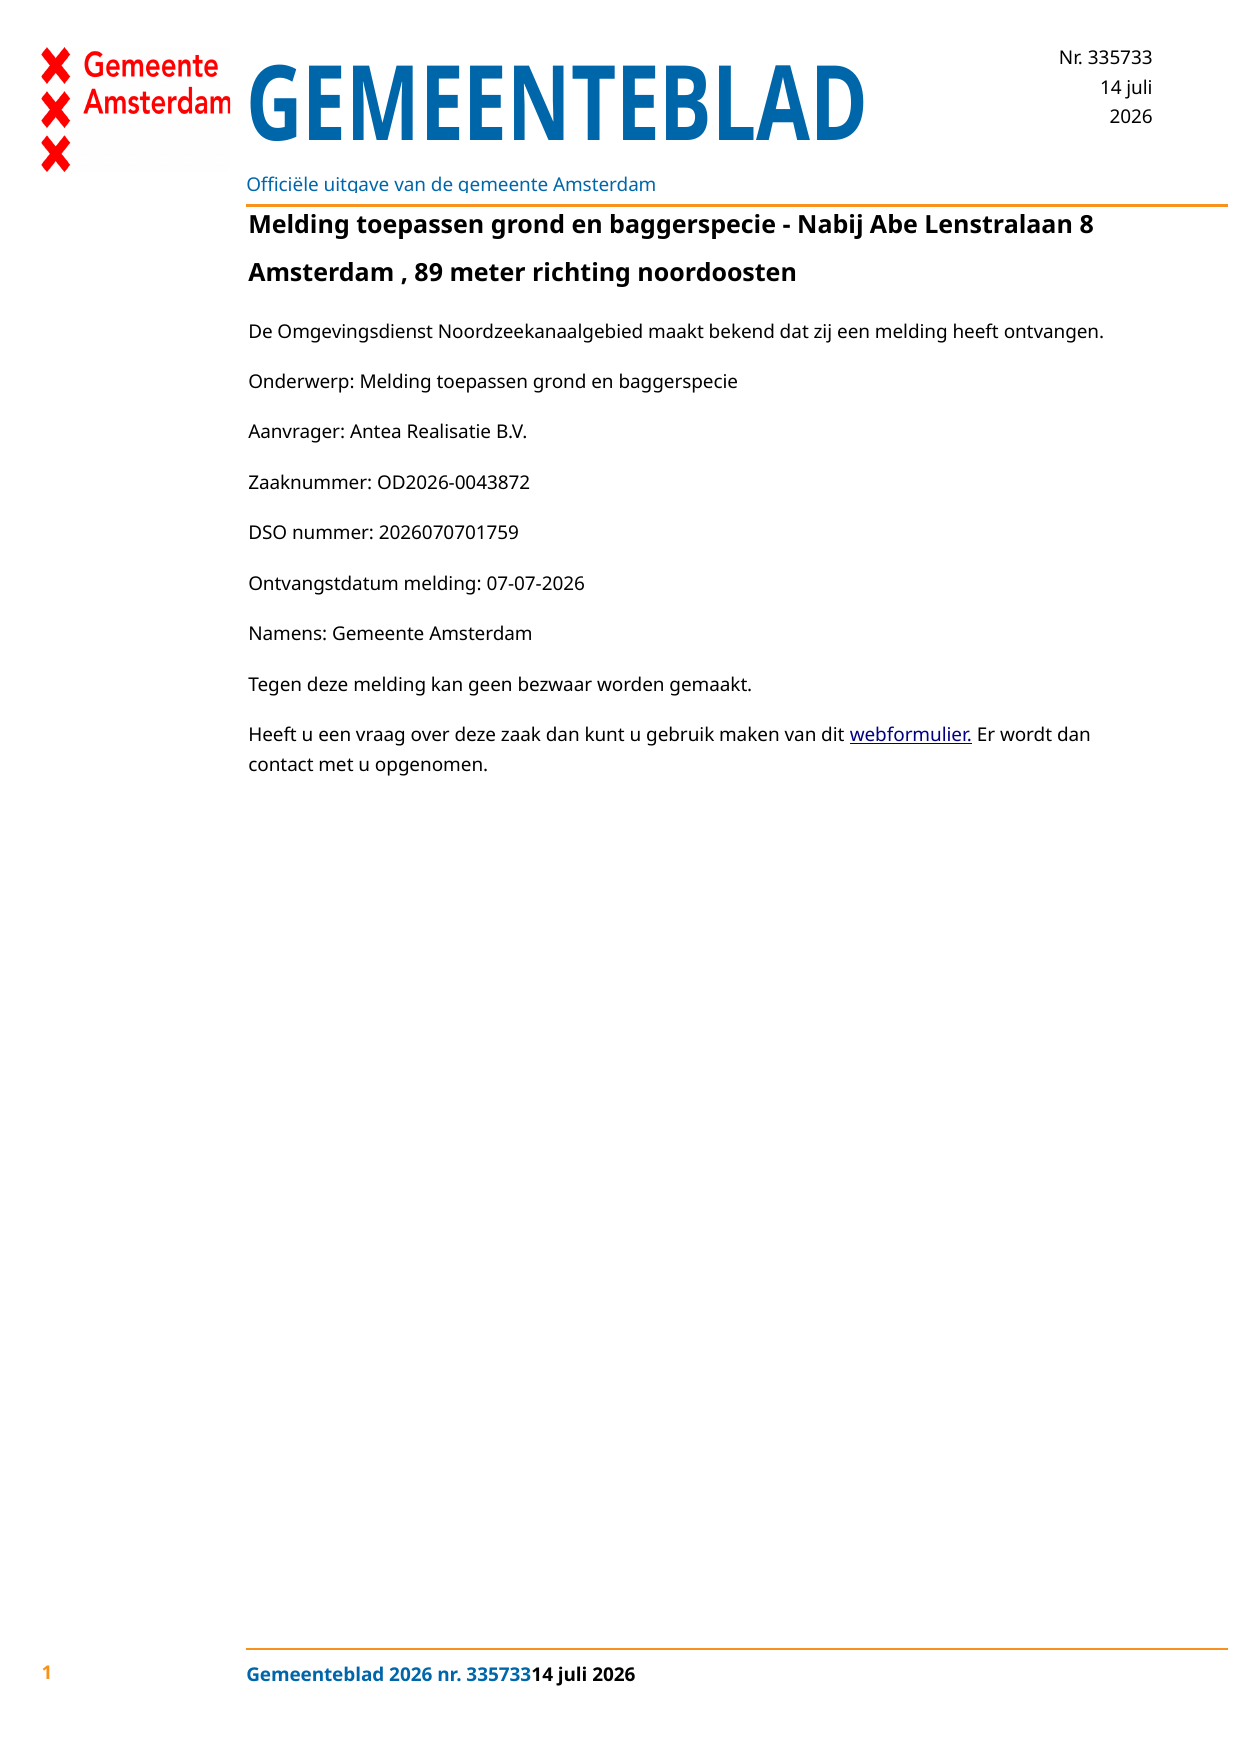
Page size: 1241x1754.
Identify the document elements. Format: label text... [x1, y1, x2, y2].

text Melding toepassen grond en baggerspecie - Nabij Abe Lenstralaan 8 Amsterdam , 89 meter richting noordoosten [248, 207, 1152, 288]
text Ontvangstdatum melding: 07-07-2026 [248, 570, 1152, 596]
text Heeft u een vraag over deze zaak dan kunt u gebruik maken van dit webformulier. Er wordt dan contact met u opgenomen. [248, 721, 1152, 777]
text Zaaknummer: OD2026-0043872 [248, 469, 1152, 495]
text De Omgevingsdienst Noordzeekanaalgebied maakt bekend dat zij een melding heeft ontvangen. [248, 318, 1152, 344]
text Onderwerp: Melding toepassen grond en baggerspecie [248, 368, 1152, 394]
text Tegen deze melding kan geen bezwaar worden gemaakt. [248, 671, 1152, 697]
picture [41, 47, 231, 172]
text Aanvrager: Antea Realisatie B.V. [248, 419, 1152, 444]
text Namens: Gemeente Amsterdam [248, 620, 1152, 646]
text DSO nummer: 2026070701759 [248, 519, 1152, 545]
